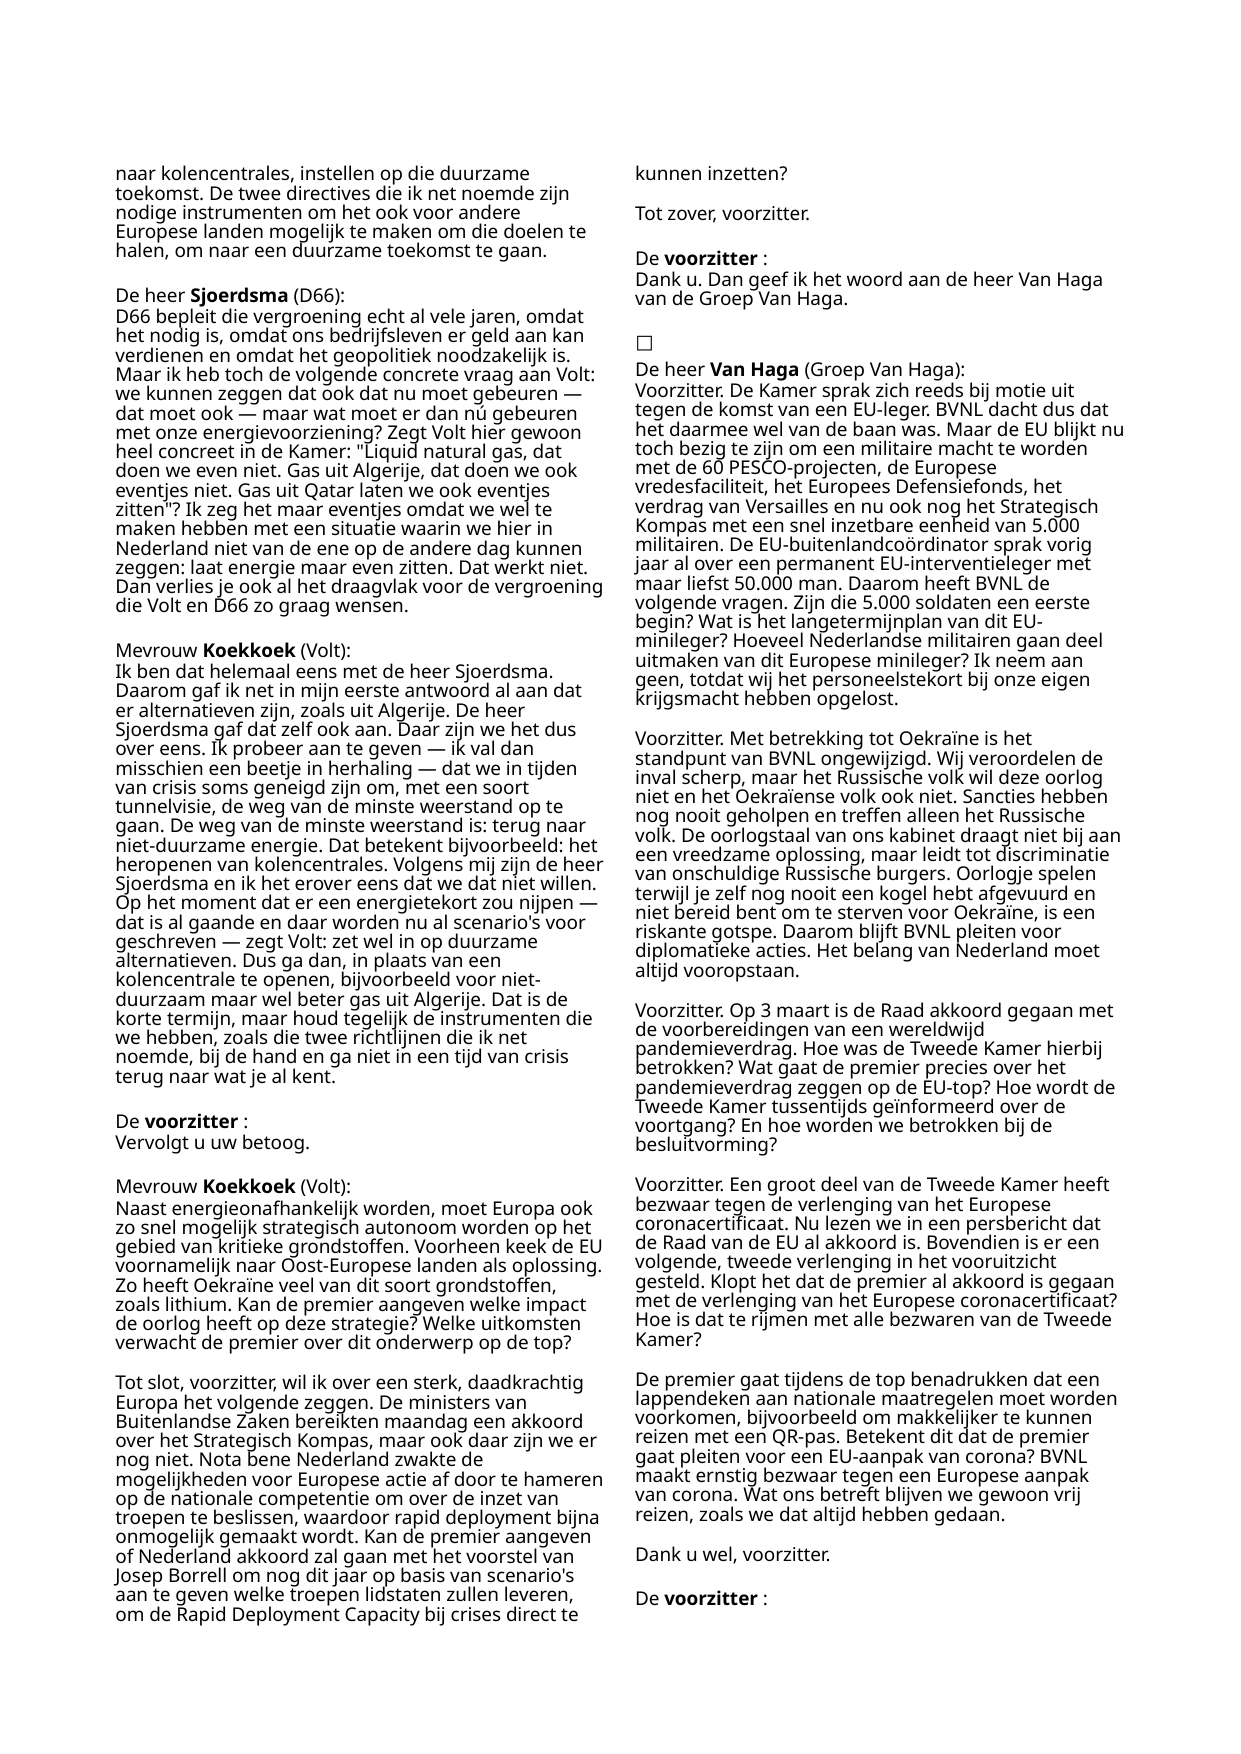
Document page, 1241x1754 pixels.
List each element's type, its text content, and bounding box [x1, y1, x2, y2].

text ⬜ [635, 331, 1125, 356]
text Naast energieonafhankelijk worden, moet Europa ook zo snel mogelijk strategisch autonoom worden op het gebied van kritieke grondstoffen. Voorheen keek de EU voornamelijk naar Oost-Europese landen als oplossing. Zo heeft Oekraïne veel van dit soort grondstoffen, zoals lithium. Kan de premier aangeven welke impact de oorlog heeft op deze strategie? Welke uitkomsten verwacht de premier over dit onderwerp op de top? [115, 1199, 605, 1354]
text De voorzitter : [635, 1586, 1125, 1611]
text De voorzitter : [115, 1108, 605, 1134]
text kunnen inzetten? [635, 165, 1125, 184]
text D66 bepleit die vergroening echt al vele jaren, omdat het nodig is, omdat ons bedrijfsleven er geld aan kan verdienen en omdat het geopolitiek noodzakelijk is. Maar ik heb toch de volgende concrete vraag aan Volt: we kunnen zeggen dat ook dat nu moet gebeuren — dat moet ook — maar wat moet er dan nú gebeuren met onze energievoorziening? Zegt Volt hier gewoon heel concreet in de Kamer: "Liquid natural gas, dat doen we even niet. Gas uit Algerije, dat doen we ook eventjes niet. Gas uit Qatar laten we ook eventjes zitten"? Ik zeg het maar eventjes omdat we wel te maken hebben met een situatie waarin we hier in Nederland niet van de ene op de andere dag kunnen zeggen: laat energie maar even zitten. Dat werkt niet. Dan verlies je ook al het draagvlak voor de vergroening die Volt en D66 zo graag wensen. [115, 308, 605, 617]
text naar kolencentrales, instellen op die duurzame toekomst. De twee directives die ik net noemde zijn nodige instrumenten om het ook voor andere Europese landen mogelijk te maken om die doelen te halen, om naar een duurzame toekomst te gaan. [115, 165, 605, 262]
text De heer Van Haga (Groep Van Haga): [635, 356, 1125, 382]
text Mevrouw Koekkoek (Volt): [115, 1174, 605, 1199]
text Dank u. Dan geef ik het woord aan de heer Van Haga van de Groep Van Haga. [635, 271, 1125, 310]
text Voorzitter. Met betrekking tot Oekraïne is het standpunt van BVNL ongewijzigd. Wij veroordelen de inval scherp, maar het Russische volk wil deze oorlog niet en het Oekraïense volk ook niet. Sancties hebben nog nooit geholpen en treffen alleen het Russische volk. De oorlogstaal van ons kabinet draagt niet bij aan een vreedzame oplossing, maar leidt tot discriminatie van onschuldige Russische burgers. Oorlogje spelen terwijl je zelf nog nooit een kogel hebt afgevuurd en niet bereid bent om te sterven voor Oekraïne, is een riskante gotspe. Daarom blijft BVNL pleiten voor diplomatieke acties. Het belang van Nederland moet altijd vooropstaan. [635, 730, 1125, 981]
text Tot zover, voorzitter. [635, 205, 1125, 224]
text Voorzitter. Op 3 maart is de Raad akkoord gegaan met de voorbereidingen van een wereldwijd pandemieverdrag. Hoe was de Tweede Kamer hierbij betrokken? Wat gaat de premier precies over het pandemieverdrag zeggen op de EU-top? Hoe wordt de Tweede Kamer tussentijds geïnformeerd over de voortgang? En hoe worden we betrokken bij de besluitvorming? [635, 1002, 1125, 1156]
text Tot slot, voorzitter, wil ik over een sterk, daadkrachtig Europa het volgende zeggen. De ministers van Buitenlandse Zaken bereikten maandag een akkoord over het Strategisch Kompas, maar ook daar zijn we er nog niet. Nota bene Nederland zwakte de mogelijkheden voor Europese actie af door te hameren op de nationale competentie om over de inzet van troepen te beslissen, waardoor rapid deployment bijna onmogelijk gemaakt wordt. Kan de premier aangeven of Nederland akkoord zal gaan met het voorstel van Josep Borrell om nog dit jaar op basis van scenario's aan te geven welke troepen lidstaten zullen leveren, om de Rapid Deployment Capacity bij crises direct te [115, 1374, 605, 1625]
text Mevrouw Koekkoek (Volt): [115, 637, 605, 663]
text Dank u wel, voorzitter. [635, 1546, 1125, 1565]
text De heer Sjoerdsma (D66): [115, 282, 605, 308]
text De voorzitter : [635, 245, 1125, 271]
text Vervolgt u uw betoog. [115, 1134, 605, 1153]
text Ik ben dat helemaal eens met de heer Sjoerdsma. Daarom gaf ik net in mijn eerste antwoord al aan dat er alternatieven zijn, zoals uit Algerije. De heer Sjoerdsma gaf dat zelf ook aan. Daar zijn we het dus over eens. Ik probeer aan te geven — ik val dan misschien een beetje in herhaling — dat we in tijden van crisis soms geneigd zijn om, met een soort tunnelvisie, de weg van de minste weerstand op te gaan. De weg van de minste weerstand is: terug naar niet-duurzame energie. Dat betekent bijvoorbeeld: het heropenen van kolencentrales. Volgens mij zijn de heer Sjoerdsma en ik het erover eens dat we dat niet willen. Op het moment dat er een energietekort zou nijpen — dat is al gaande en daar worden nu al scenario's voor geschreven — zegt Volt: zet wel in op duurzame alternatieven. Dus ga dan, in plaats van een kolencentrale te openen, bijvoorbeeld voor niet-duurzaam maar wel beter gas uit Algerije. Dat is de korte termijn, maar houd tegelijk de instrumenten die we hebben, zoals die twee richtlijnen die ik net noemde, bij de hand en ga niet in een tijd van crisis terug naar wat je al kent. [115, 663, 605, 1087]
text Voorzitter. De Kamer sprak zich reeds bij motie uit tegen de komst van een EU-leger. BVNL dacht dus dat het daarmee wel van de baan was. Maar de EU blijkt nu toch bezig te zijn om een militaire macht te worden met de 60 PESCO-projecten, de Europese vredesfaciliteit, het Europees Defensiefonds, het verdrag van Versailles en nu ook nog het Strategisch Kompas met een snel inzetbare eenheid van 5.000 militairen. De EU-buitenlandcoördinator sprak vorig jaar al over een permanent EU-interventieleger met maar liefst 50.000 man. Daarom heeft BVNL de volgende vragen. Zijn die 5.000 soldaten een eerste begin? Wat is het langetermijnplan van dit EU-minileger? Hoeveel Nederlandse militairen gaan deel uitmaken van dit Europese minileger? Ik neem aan geen, totdat wij het personeelstekort bij onze eigen krijgsmacht hebben opgelost. [635, 382, 1125, 709]
text Voorzitter. Een groot deel van de Tweede Kamer heeft bezwaar tegen de verlenging van het Europese coronacertificaat. Nu lezen we in een persbericht dat de Raad van de EU al akkoord is. Bovendien is er een volgende, tweede verlenging in het vooruitzicht gesteld. Klopt het dat de premier al akkoord is gegaan met de verlenging van het Europese coronacertificaat? Hoe is dat te rijmen met alle bezwaren van de Tweede Kamer? [635, 1176, 1125, 1350]
text De premier gaat tijdens de top benadrukken dat een lappendeken aan nationale maatregelen moet worden voorkomen, bijvoorbeeld om makkelijker te kunnen reizen met een QR-pas. Betekent dit dat de premier gaat pleiten voor een EU-aanpak van corona? BVNL maakt ernstig bezwaar tegen een Europese aanpak van corona. Wat ons betreft blijven we gewoon vrij reizen, zoals we dat altijd hebben gedaan. [635, 1371, 1125, 1525]
